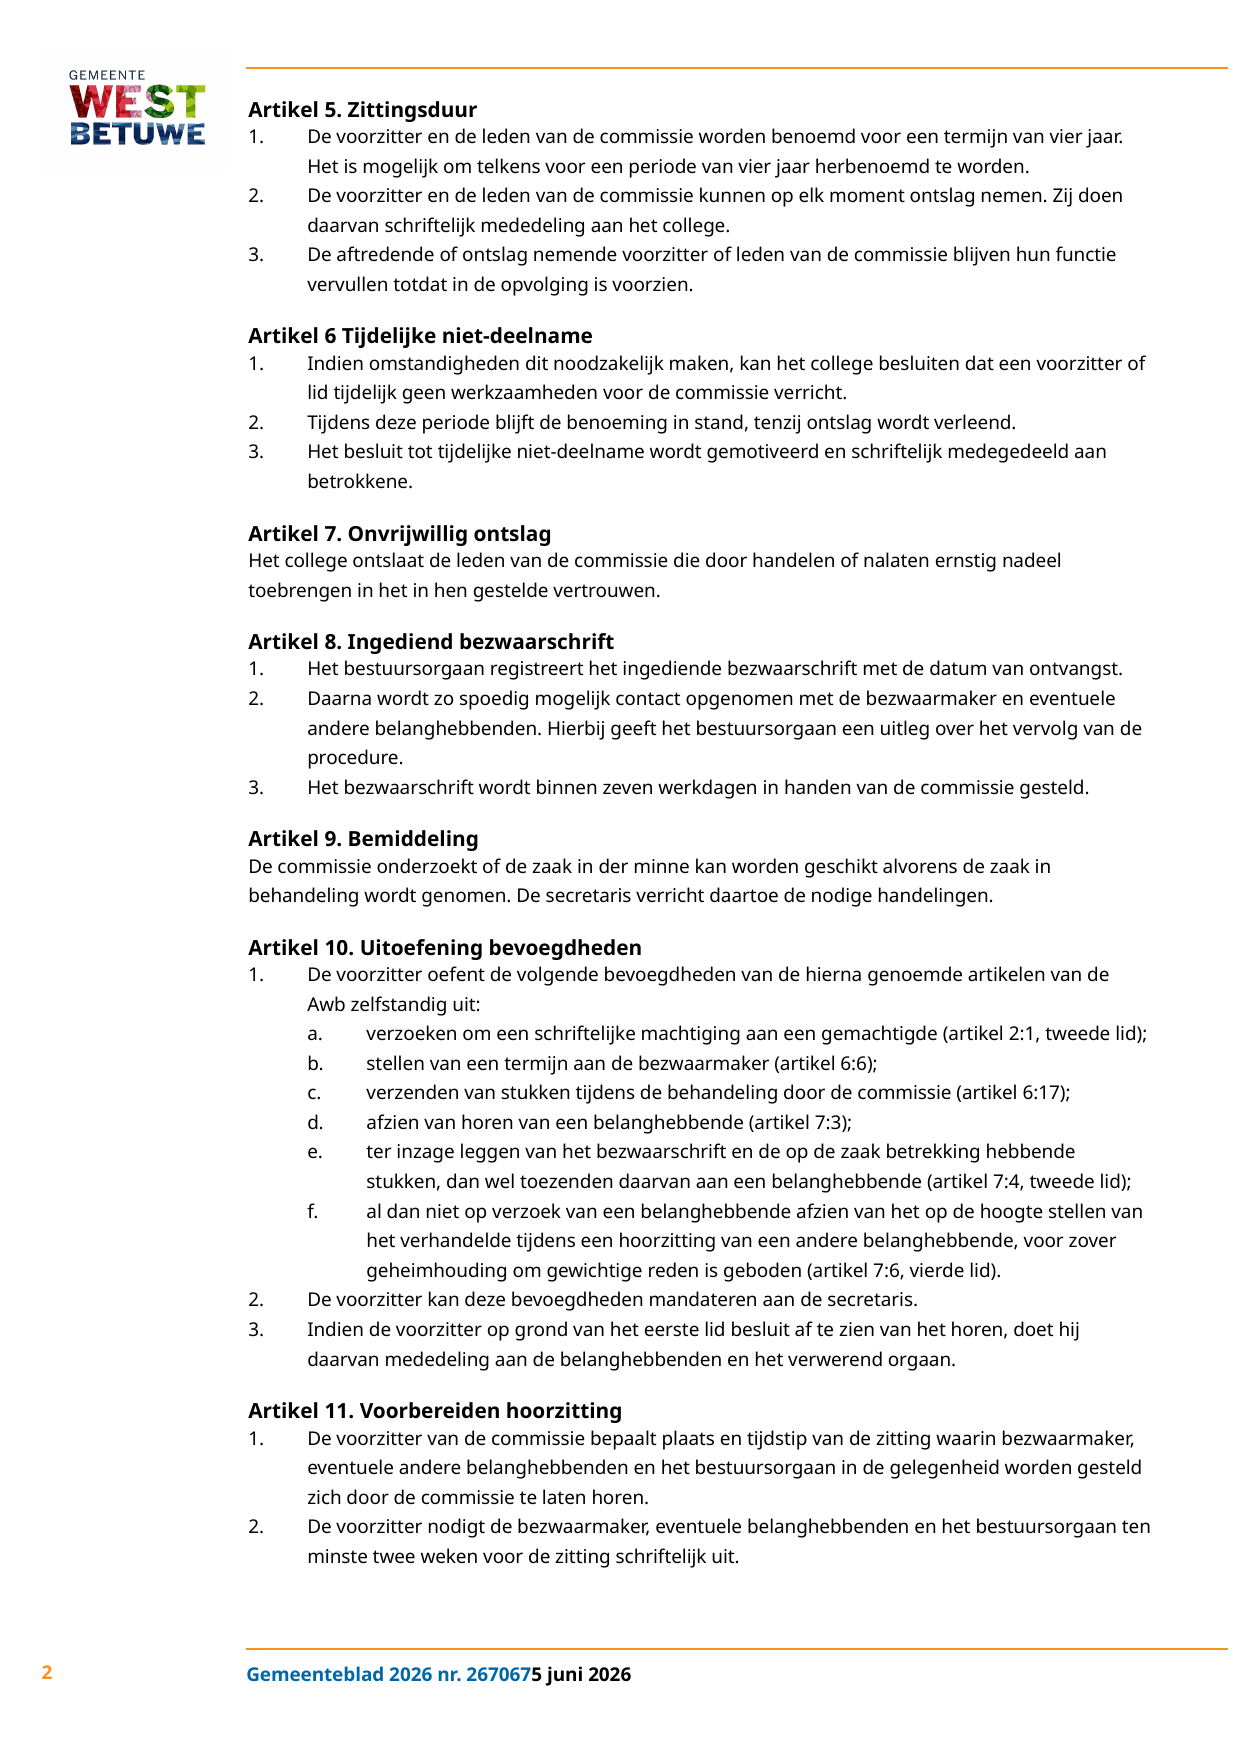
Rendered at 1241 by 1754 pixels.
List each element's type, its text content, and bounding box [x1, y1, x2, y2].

list Indien de voorzitter op grond van het eerste lid besluit af te zien van het horen, doet hij daarvan mededeling aan de belanghebbenden en het verwerend orgaan. [248, 1316, 1152, 1372]
list Het bezwaarschrift wordt binnen zeven werkdagen in handen van de commissie gesteld. [248, 774, 1152, 800]
text Het college ontslaat de leden van de commissie die door handelen of nalaten ernstig nadeel toebrengen in het in hen gestelde vertrouwen. [248, 547, 1152, 602]
list stellen van een termijn aan de bezwaarmaker (artikel 6:6); [307, 1050, 1152, 1076]
list ter inzage leggen van het bezwaarschrift en de op de zaak betrekking hebbende stukken, dan wel toezenden daarvan aan een belanghebbende (artikel 7:4, tweede lid); [307, 1139, 1152, 1194]
list De voorzitter en de leden van de commissie worden benoemd voor een termijn van vier jaar. Het is mogelijk om telkens voor een periode van vier jaar herbenoemd te worden. [248, 123, 1152, 178]
picture [41, 47, 231, 172]
list De voorzitter en de leden van de commissie kunnen op elk moment ontslag nemen. Zij doen daarvan schriftelijk mededeling aan het college. [248, 182, 1152, 238]
list Indien omstandigheden dit noodzakelijk maken, kan het college besluiten dat een voorzitter of lid tijdelijk geen werkzaamheden voor de commissie verricht. [248, 350, 1152, 405]
text Artikel 5. Zittingsduur [248, 95, 1152, 123]
list De voorzitter van de commissie bepaalt plaats en tijdstip van de zitting waarin bezwaarmaker, eventuele andere belanghebbenden en het bestuursorgaan in de gelegenheid worden gesteld zich door de commissie te laten horen. [248, 1425, 1152, 1509]
list Het bestuursorgaan registreert het ingediende bezwaarschrift met de datum van ontvangst. [248, 656, 1152, 681]
text Artikel 8. Ingediend bezwaarschrift [248, 627, 1152, 656]
text De commissie onderzoekt of de zaak in der minne kan worden geschikt alvorens de zaak in behandeling wordt genomen. De secretaris verricht daartoe de nodige handelingen. [248, 853, 1152, 908]
list al dan niet op verzoek van een belanghebbende afzien van het op de hoogte stellen van het verhandelde tijdens een hoorzitting van een andere belanghebbende, voor zover geheimhouding om gewichtige reden is geboden (artikel 7:6, vierde lid). [307, 1198, 1152, 1283]
list De voorzitter oefent de volgende bevoegdheden van de hierna genoemde artikelen van de Awb zelfstandig uit: [248, 961, 1152, 1017]
text Artikel 7. Onvrijwillig ontslag [248, 519, 1152, 547]
list De voorzitter kan deze bevoegdheden mandateren aan de secretaris. [248, 1287, 1152, 1312]
text Artikel 9. Bemiddeling [248, 824, 1152, 853]
list De aftredende of ontslag nemende voorzitter of leden van de commissie blijven hun functie vervullen totdat in de opvolging is voorzien. [248, 242, 1152, 297]
list afzien van horen van een belanghebbende (artikel 7:3); [307, 1109, 1152, 1135]
text Artikel 11. Voorbereiden hoorzitting [248, 1396, 1152, 1425]
list Daarna wordt zo spoedig mogelijk contact opgenomen met de bezwaarmaker en eventuele andere belanghebbenden. Hierbij geeft het bestuursorgaan een uitleg over het vervolg van de procedure. [248, 685, 1152, 770]
list verzoeken om een schriftelijke machtiging aan een gemachtigde (artikel 2:1, tweede lid); [307, 1020, 1152, 1046]
text Artikel 10. Uitoefening bevoegdheden [248, 933, 1152, 961]
list Het besluit tot tijdelijke niet-deelname wordt gemotiveerd en schriftelijk medegedeeld aan betrokkene. [248, 439, 1152, 494]
list verzenden van stukken tijdens de behandeling door de commissie (artikel 6:17); [307, 1079, 1152, 1105]
list Tijdens deze periode blijft de benoeming in stand, tenzij ontslag wordt verleend. [248, 409, 1152, 435]
text Artikel 6 Tijdelijke niet-deelname [248, 322, 1152, 350]
list De voorzitter nodigt de bezwaarmaker, eventuele belanghebbenden en het bestuursorgaan ten minste twee weken voor de zitting schriftelijk uit. [248, 1513, 1152, 1569]
